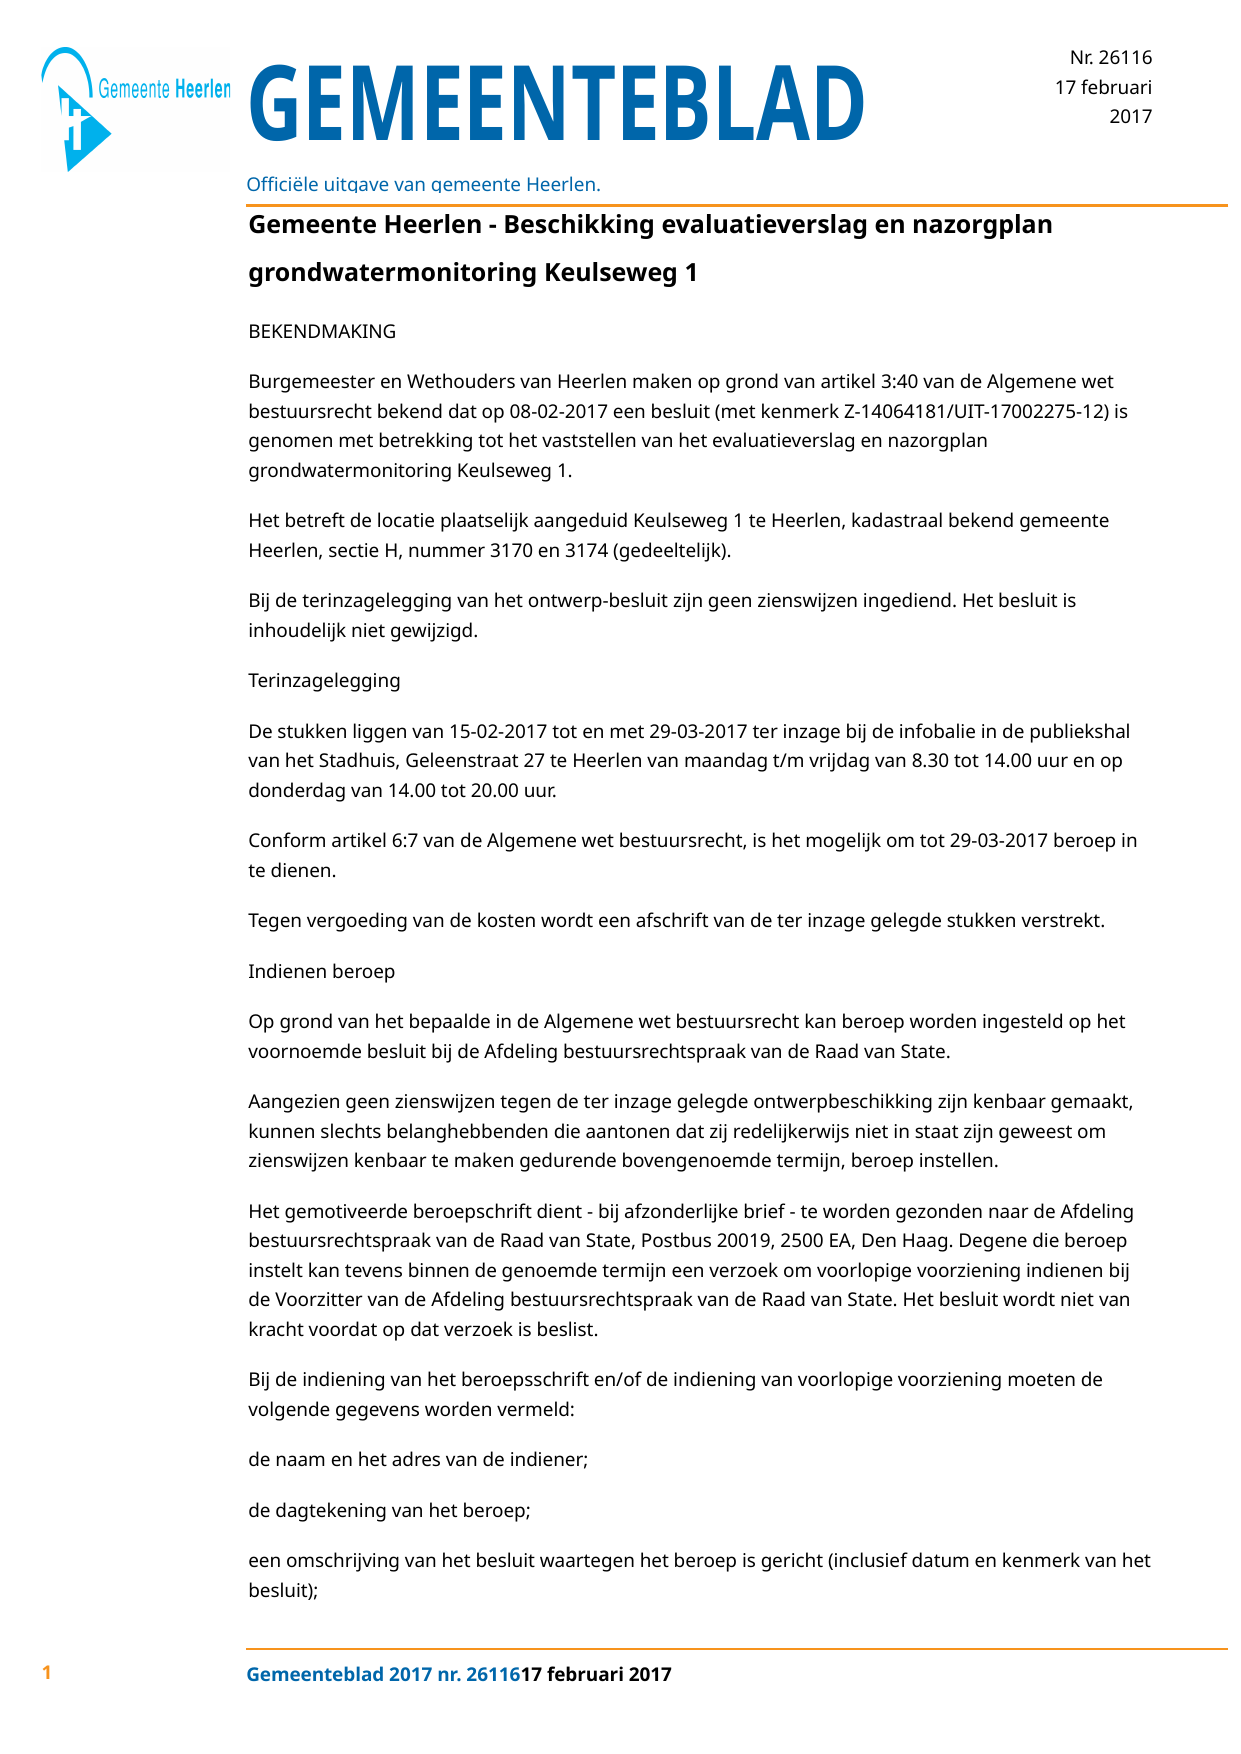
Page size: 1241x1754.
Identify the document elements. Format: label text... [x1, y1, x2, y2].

text Indienen beroep [248, 958, 1152, 984]
text BEKENDMAKING [248, 318, 1152, 344]
text Conform artikel 6:7 van de Algemene wet bestuursrecht, is het mogelijk om tot 29-03-2017 beroep in te dienen. [248, 827, 1152, 883]
text De stukken liggen van 15-02-2017 tot en met 29-03-2017 ter inzage bij de infobalie in de publiekshal van het Stadhuis, Geleenstraat 27 te Heerlen van maandag t/m vrijdag van 8.30 tot 14.00 uur en op donderdag van 14.00 tot 20.00 uur. [248, 718, 1152, 803]
text de dagtekening van het beroep; [248, 1497, 1152, 1523]
text Bij de indiening van het beroepsschrift en/of de indiening van voorlopige voorziening moeten de volgende gegevens worden vermeld: [248, 1367, 1152, 1422]
text Tegen vergoeding van de kosten wordt een afschrift van de ter inzage gelegde stukken verstrekt. [248, 907, 1152, 933]
text Bij de terinzagelegging van het ontwerp-besluit zijn geen zienswijzen ingediend. Het besluit is inhoudelijk niet gewijzigd. [248, 587, 1152, 643]
text Het betreft de locatie plaatselijk aangeduid Keulseweg 1 te Heerlen, kadastraal bekend gemeente Heerlen, sectie H, nummer 3170 en 3174 (gedeeltelijk). [248, 507, 1152, 563]
text Terinzagelegging [248, 667, 1152, 693]
text een omschrijving van het besluit waartegen het beroep is gericht (inclusief datum en kenmerk van het besluit); [248, 1547, 1152, 1603]
text de naam en het adres van de indiener; [248, 1447, 1152, 1472]
picture [41, 47, 58, 70]
text Op grond van het bepaalde in de Algemene wet bestuursrecht kan beroep worden ingesteld op het voornoemde besluit bij de Afdeling bestuursrechtspraak van de Raad van State. [248, 1008, 1152, 1064]
text Gemeente Heerlen - Beschikking evaluatieverslag en nazorgplan grondwatermonitoring Keulseweg 1 [248, 207, 1152, 288]
text Aangezien geen zienswijzen tegen de ter inzage gelegde ontwerpbeschikking zijn kenbaar gemaakt, kunnen slechts belanghebbenden die aantonen dat zij redelijkerwijs niet in staat zijn geweest om zienswijzen kenbaar te maken gedurende bovengenoemde termijn, beroep instellen. [248, 1088, 1152, 1173]
text Burgemeester en Wethouders van Heerlen maken op grond van artikel 3:40 van de Algemene wet bestuursrecht bekend dat op 08-02-2017 een besluit (met kenmerk Z-14064181/UIT-17002275-12) is genomen met betrekking tot het vaststellen van het evaluatieverslag en nazorgplan grondwatermonitoring Keulseweg 1. [248, 368, 1152, 483]
picture [41, 47, 231, 172]
text Het gemotiveerde beroepschrift dient - bij afzonderlijke brief - te worden gezonden naar de Afdeling bestuursrechtspraak van de Raad van State, Postbus 20019, 2500 EA, Den Haag. Degene die beroep instelt kan tevens binnen de genoemde termijn een verzoek om voorlopige voorziening indienen bij de Voorzitter van de Afdeling bestuursrechtspraak van de Raad van State. Het besluit wordt niet van kracht voordat op dat verzoek is beslist. [248, 1198, 1152, 1342]
